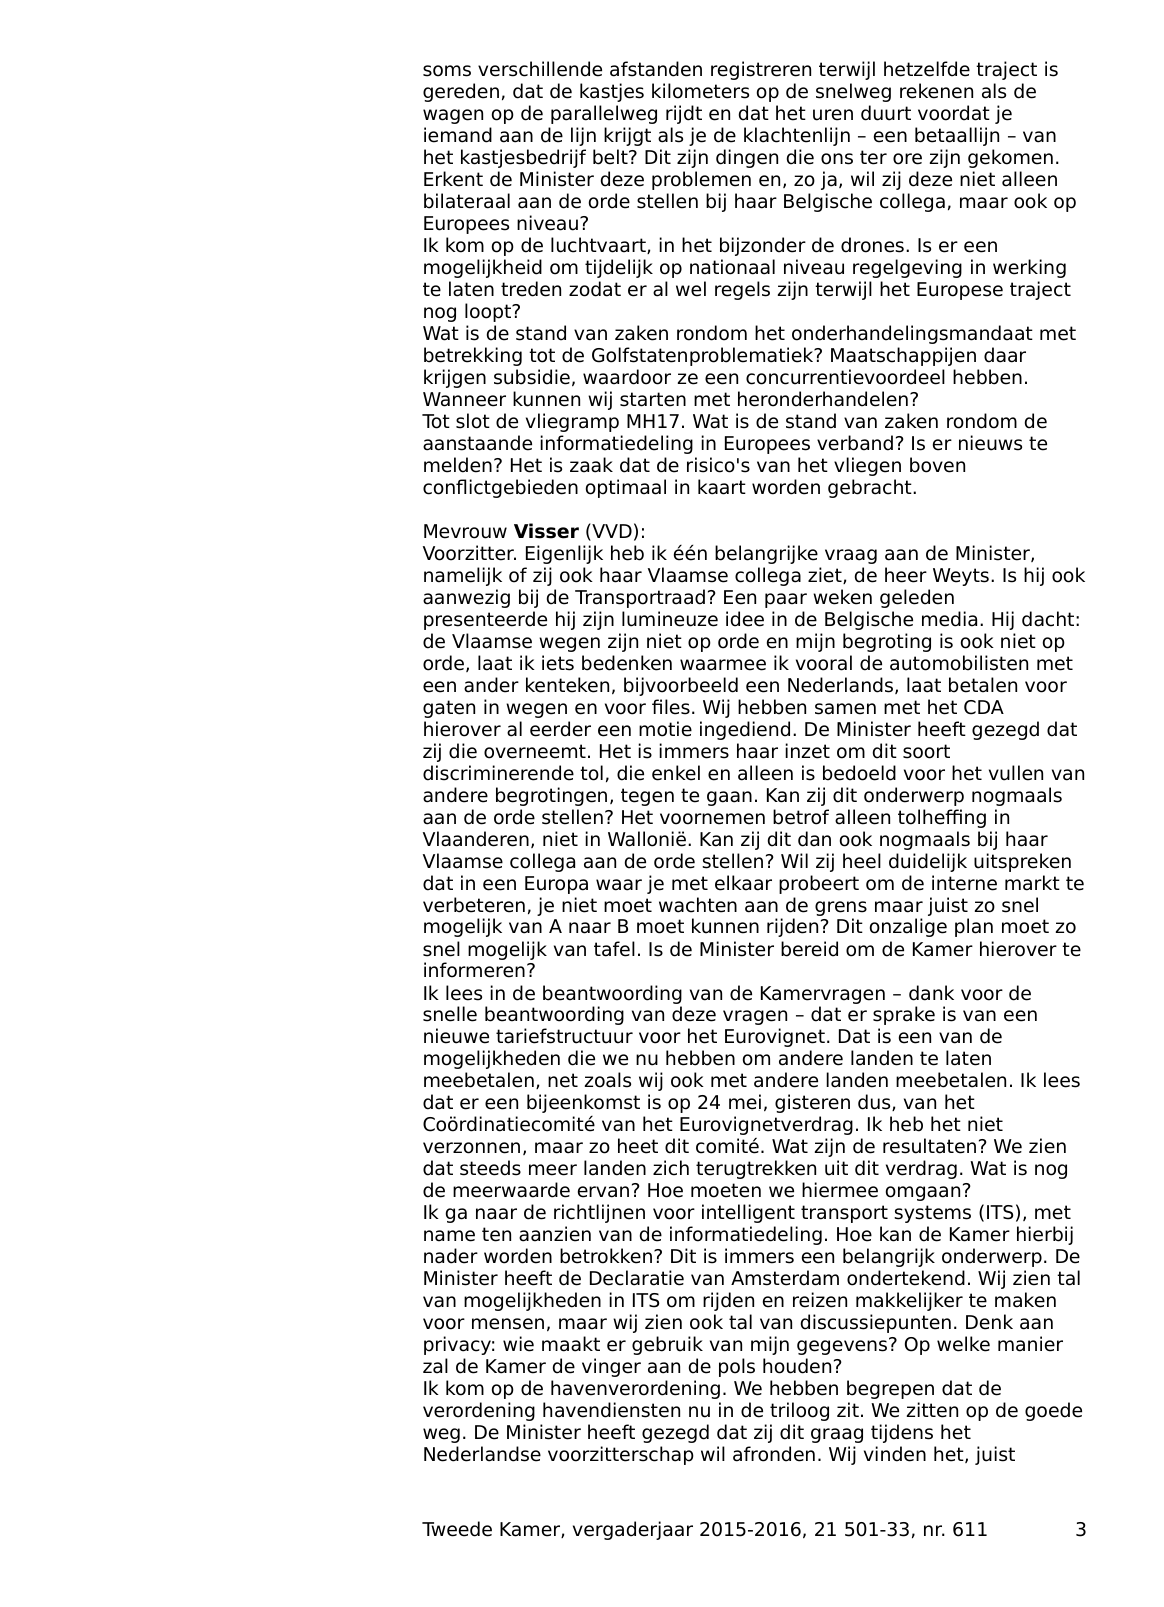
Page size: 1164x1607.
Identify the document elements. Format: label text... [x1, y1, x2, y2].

text Ik kom op de luchtvaart, in het bijzonder de drones. Is er een mogelijkheid om tijdelijk op nationaal niveau regelgeving in werking te laten treden zodat er al wel regels zijn terwijl het Europese traject nog loopt? [422, 235, 1087, 323]
text Ik ga naar de richtlijnen voor intelligent transport systems (ITS), met name ten aanzien van de informatiedeling. Hoe kan de Kamer hierbij nader worden betrokken? Dit is immers een belangrijk onderwerp. De Minister heeft de Declaratie van Amsterdam ondertekend. Wij zien tal van mogelijkheden in ITS om rijden en reizen makkelijker te maken voor mensen, maar wij zien ook tal van discussiepunten. Denk aan privacy: wie maakt er gebruik van mijn gegevens? Op welke manier zal de Kamer de vinger aan de pols houden? [422, 1202, 1087, 1378]
text Ik lees in de beantwoording van de Kamervragen – dank voor de snelle beantwoording van deze vragen – dat er sprake is van een nieuwe tariefstructuur voor het Eurovignet. Dat is een van de mogelijkheden die we nu hebben om andere landen te laten meebetalen, net zoals wij ook met andere landen meebetalen. Ik lees dat er een bijeenkomst is op 24 mei, gisteren dus, van het Coördinatiecomité van het Eurovignetverdrag. Ik heb het niet verzonnen, maar zo heet dit comité. Wat zijn de resultaten? We zien dat steeds meer landen zich terugtrekken uit dit verdrag. Wat is nog de meerwaarde ervan? Hoe moeten we hiermee omgaan? [422, 982, 1087, 1202]
text Wat is de stand van zaken rondom het onderhandelingsmandaat met betrekking tot de Golfstatenproblematiek? Maatschappijen daar krijgen subsidie, waardoor ze een concurrentievoordeel hebben. Wanneer kunnen wij starten met heronderhandelen? [422, 323, 1087, 411]
text Mevrouw Visser (VVD): [422, 521, 1087, 543]
text soms verschillende afstanden registreren terwijl hetzelfde traject is gereden, dat de kastjes kilometers op de snelweg rekenen als de wagen op de parallelweg rijdt en dat het uren duurt voordat je iemand aan de lijn krijgt als je de klachtenlijn – een betaallijn – van het kastjesbedrijf belt? Dit zijn dingen die ons ter ore zijn gekomen. Erkent de Minister deze problemen en, zo ja, wil zij deze niet alleen bilateraal aan de orde stellen bij haar Belgische collega, maar ook op Europees niveau? [422, 59, 1087, 235]
text Voorzitter. Eigenlijk heb ik één belangrijke vraag aan de Minister, namelijk of zij ook haar Vlaamse collega ziet, de heer Weyts. Is hij ook aanwezig bij de Transportraad? Een paar weken geleden presenteerde hij zijn lumineuze idee in de Belgische media. Hij dacht: de Vlaamse wegen zijn niet op orde en mijn begroting is ook niet op orde, laat ik iets bedenken waarmee ik vooral de automobilisten met een ander kenteken, bijvoorbeeld een Nederlands, laat betalen voor gaten in wegen en voor files. Wij hebben samen met het CDA hierover al eerder een motie ingediend. De Minister heeft gezegd dat zij die overneemt. Het is immers haar inzet om dit soort discriminerende tol, die enkel en alleen is bedoeld voor het vullen van andere begrotingen, tegen te gaan. Kan zij dit onderwerp nogmaals aan de orde stellen? Het voornemen betrof alleen tolheffing in Vlaanderen, niet in Wallonië. Kan zij dit dan ook nogmaals bij haar Vlaamse collega aan de orde stellen? Wil zij heel duidelijk uitspreken dat in een Europa waar je met elkaar probeert om de interne markt te verbeteren, je niet moet wachten aan de grens maar juist zo snel mogelijk van A naar B moet kunnen rijden? Dit onzalige plan moet zo snel mogelijk van tafel. Is de Minister bereid om de Kamer hierover te informeren? [422, 543, 1087, 982]
text Tot slot de vliegramp MH17. Wat is de stand van zaken rondom de aanstaande informatiedeling in Europees verband? Is er nieuws te melden? Het is zaak dat de risico's van het vliegen boven conflictgebieden optimaal in kaart worden gebracht. [422, 411, 1087, 499]
text Ik kom op de havenverordening. We hebben begrepen dat de verordening havendiensten nu in de triloog zit. We zitten op de goede weg. De Minister heeft gezegd dat zij dit graag tijdens het Nederlandse voorzitterschap wil afronden. Wij vinden het, juist [422, 1378, 1087, 1466]
